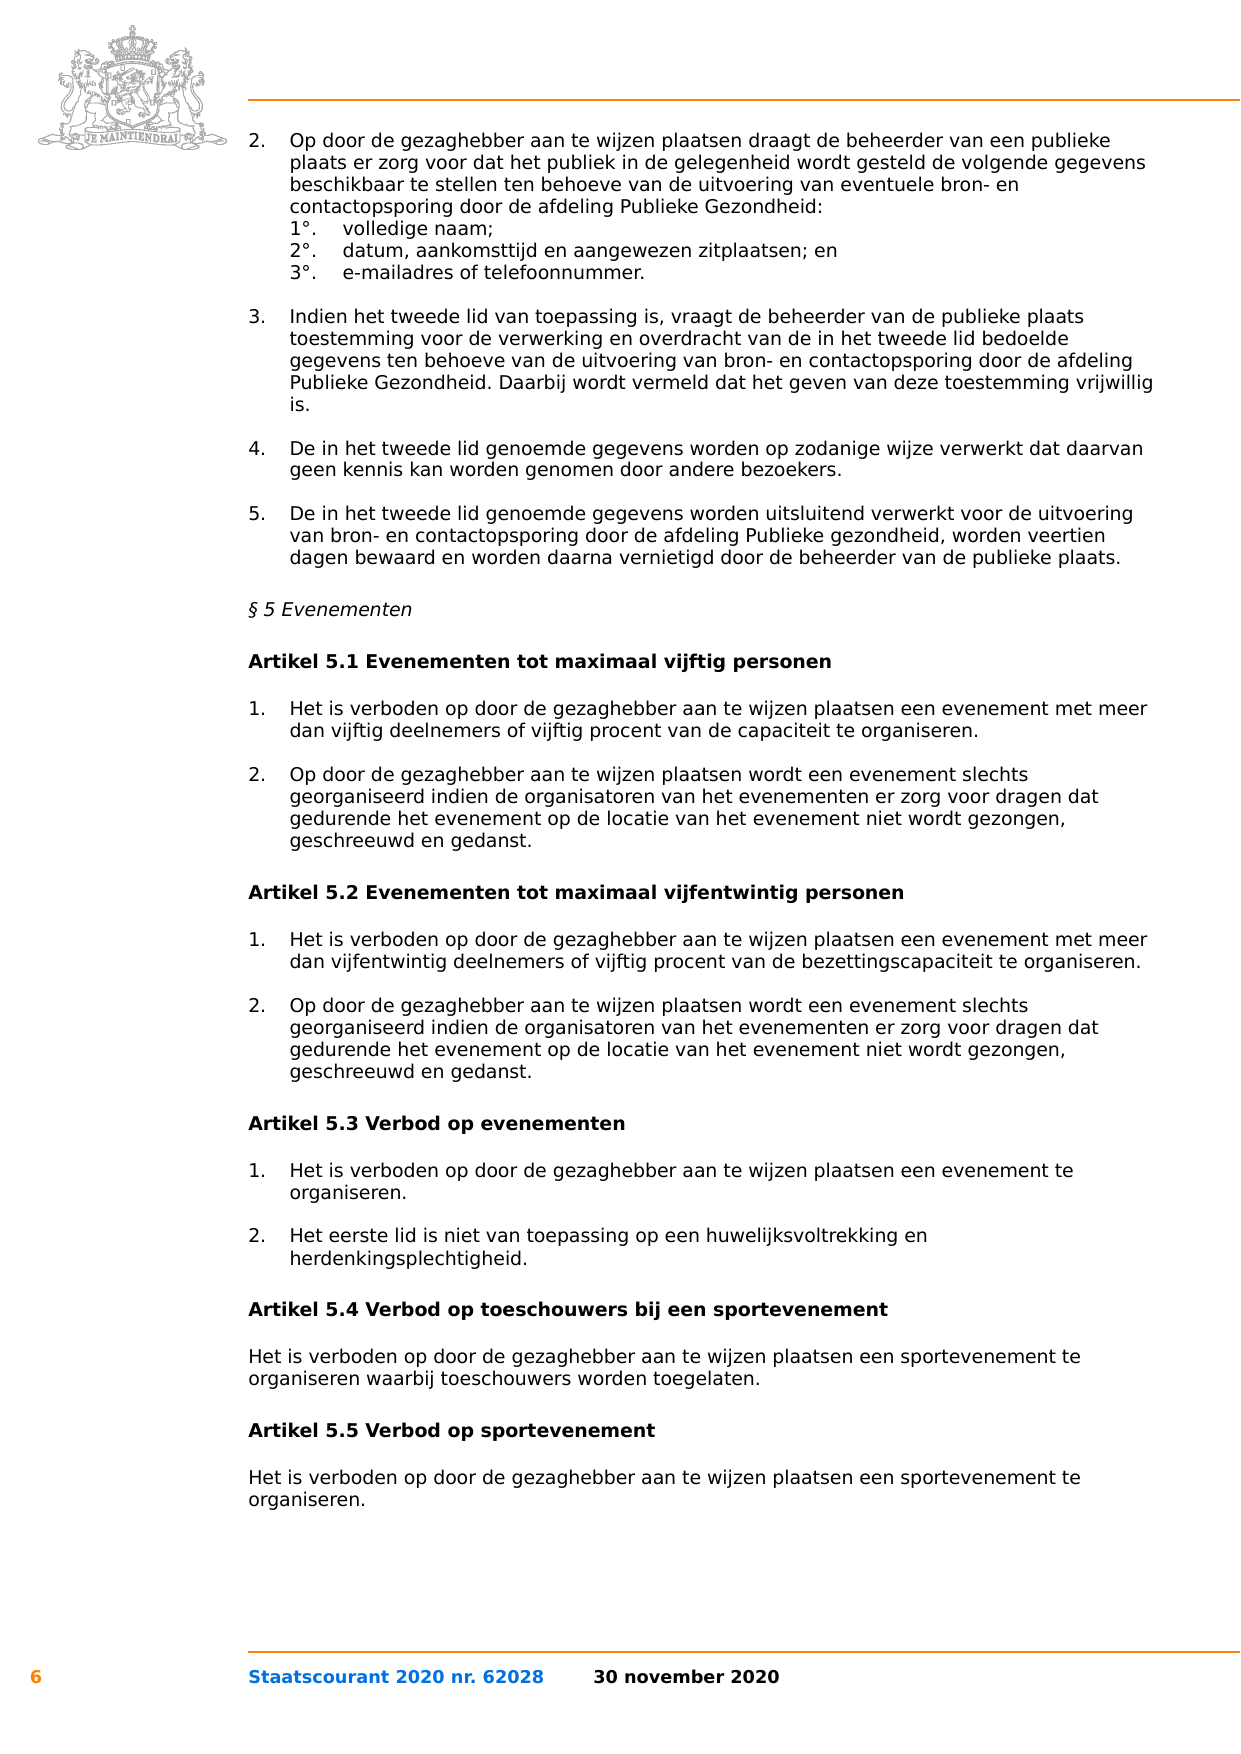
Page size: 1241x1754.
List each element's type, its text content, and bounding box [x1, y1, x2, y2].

picture [38, 25, 227, 150]
subtitle § 5 Evenementen [248, 599, 1163, 621]
text 3. Indien het tweede lid van toepassing is, vraagt de beheerder van de publieke plaats toestemming voor de verwerking en overdracht van de in het tweede lid bedoelde gegevens ten behoeve van de uitvoering van bron- en contactopsporing door de afdeling Publieke Gezondheid. Daarbij wordt vermeld dat het geven van deze toestemming vrijwillig is. [248, 306, 1163, 416]
text 2. Op door de gezaghebber aan te wijzen plaatsen wordt een evenement slechts georganiseerd indien de organisatoren van het evenementen er zorg voor dragen dat gedurende het evenement op de locatie van het evenement niet wordt gezongen, geschreeuwd en gedanst. [248, 995, 1163, 1083]
subtitle Artikel 5.4 Verbod op toeschouwers bij een sportevenement [248, 1299, 1163, 1321]
text 1°. volledige naam; [289, 218, 1163, 240]
subtitle Artikel 5.3 Verbod op evenementen [248, 1113, 1163, 1134]
text 2. Het eerste lid is niet van toepassing op een huwelijksvoltrekking en herdenkingsplechtigheid. [248, 1225, 1163, 1269]
text 3°. e-mailadres of telefoonnummer. [289, 262, 1163, 284]
text 2. Op door de gezaghebber aan te wijzen plaatsen wordt een evenement slechts georganiseerd indien de organisatoren van het evenementen er zorg voor dragen dat gedurende het evenement op de locatie van het evenement niet wordt gezongen, geschreeuwd en gedanst. [248, 764, 1163, 852]
text 1. Het is verboden op door de gezaghebber aan te wijzen plaatsen een evenement met meer dan vijftig deelnemers of vijftig procent van de capaciteit te organiseren. [248, 698, 1163, 742]
text 4. De in het tweede lid genoemde gegevens worden op zodanige wijze verwerkt dat daarvan geen kennis kan worden genomen door andere bezoekers. [248, 437, 1163, 481]
text Het is verboden op door de gezaghebber aan te wijzen plaatsen een sportevenement te organiseren waarbij toeschouwers worden toegelaten. [248, 1346, 1163, 1390]
text 1. Het is verboden op door de gezaghebber aan te wijzen plaatsen een evenement met meer dan vijfentwintig deelnemers of vijftig procent van de bezettingscapaciteit te organiseren. [248, 929, 1163, 973]
text 1. Het is verboden op door de gezaghebber aan te wijzen plaatsen een evenement te organiseren. [248, 1159, 1163, 1203]
text Het is verboden op door de gezaghebber aan te wijzen plaatsen een sportevenement te organiseren. [248, 1467, 1163, 1511]
text 2. Op door de gezaghebber aan te wijzen plaatsen draagt de beheerder van een publieke plaats er zorg voor dat het publiek in de gelegenheid wordt gesteld de volgende gegevens beschikbaar te stellen ten behoeve van de uitvoering van eventuele bron- en contactopsporing door de afdeling Publieke Gezondheid: [248, 130, 1163, 218]
subtitle Artikel 5.2 Evenementen tot maximaal vijfentwintig personen [248, 882, 1163, 904]
subtitle Artikel 5.5 Verbod op sportevenement [248, 1420, 1163, 1442]
subtitle Artikel 5.1 Evenementen tot maximaal vijftig personen [248, 651, 1163, 673]
text 5. De in het tweede lid genoemde gegevens worden uitsluitend verwerkt voor de uitvoering van bron- en contactopsporing door de afdeling Publieke gezondheid, worden veertien dagen bewaard en worden daarna vernietigd door de beheerder van de publieke plaats. [248, 503, 1163, 569]
text 2°. datum, aankomsttijd en aangewezen zitplaatsen; en [289, 240, 1163, 262]
